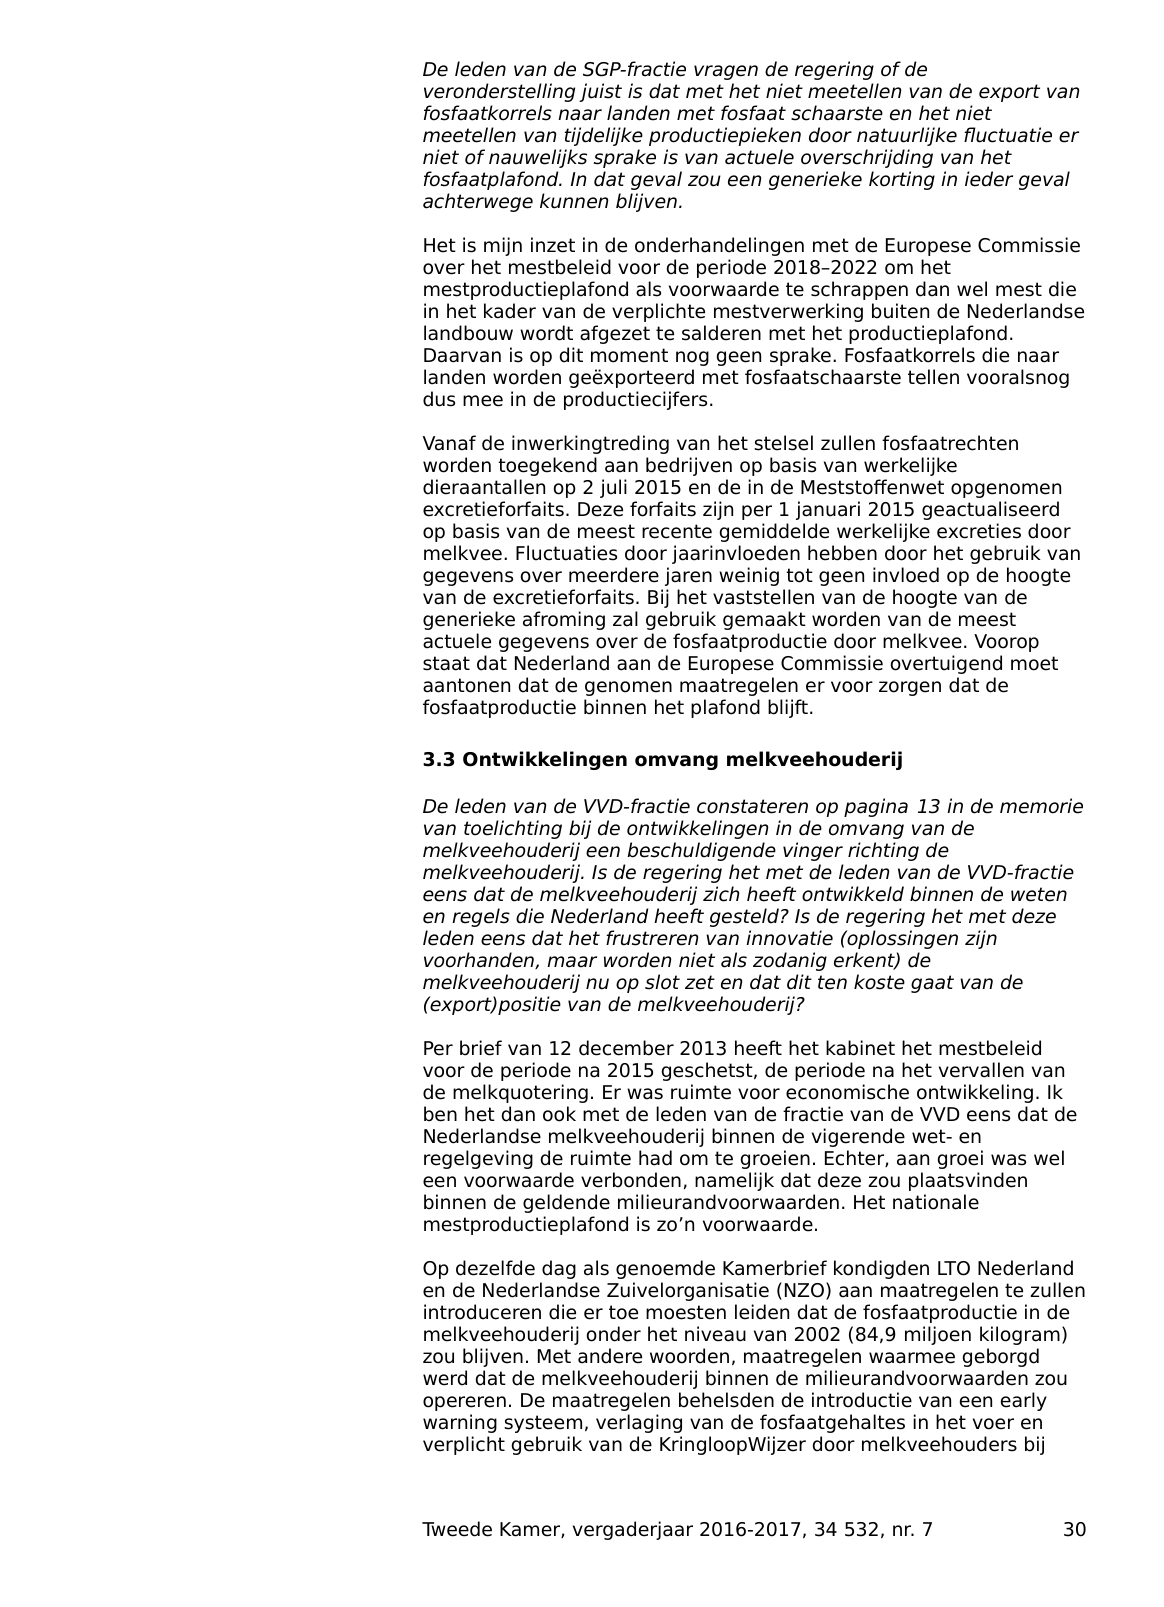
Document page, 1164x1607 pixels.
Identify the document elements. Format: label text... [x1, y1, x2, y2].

text De leden van de SGP-fractie vragen de regering of de veronderstelling juist is dat met het niet meetellen van de export van fosfaatkorrels naar landen met fosfaat schaarste en het niet meetellen van tijdelijke productiepieken door natuurlijke fluctuatie er niet of nauwelijks sprake is van actuele overschrijding van het fosfaatplafond. In dat geval zou een generieke korting in ieder geval achterwege kunnen blijven. [422, 59, 1087, 213]
text Het is mijn inzet in de onderhandelingen met de Europese Commissie over het mestbeleid voor de periode 2018–2022 om het mestproductieplafond als voorwaarde te schrappen dan wel mest die in het kader van de verplichte mestverwerking buiten de Nederlandse landbouw wordt afgezet te salderen met het productieplafond. Daarvan is op dit moment nog geen sprake. Fosfaatkorrels die naar landen worden geëxporteerd met fosfaatschaarste tellen vooralsnog dus mee in de productiecijfers. [422, 235, 1087, 411]
text Vanaf de inwerkingtreding van het stelsel zullen fosfaatrechten worden toegekend aan bedrijven op basis van werkelijke dieraantallen op 2 juli 2015 en de in de Meststoffenwet opgenomen excretieforfaits. Deze forfaits zijn per 1 januari 2015 geactualiseerd op basis van de meest recente gemiddelde werkelijke excreties door melkvee. Fluctuaties door jaarinvloeden hebben door het gebruik van gegevens over meerdere jaren weinig tot geen invloed op de hoogte van de excretieforfaits. Bij het vaststellen van de hoogte van de generieke afroming zal gebruik gemaakt worden van de meest actuele gegevens over de fosfaatproductie door melkvee. Voorop staat dat Nederland aan de Europese Commissie overtuigend moet aantonen dat de genomen maatregelen er voor zorgen dat de fosfaatproductie binnen het plafond blijft. [422, 433, 1087, 719]
subtitle 3.3 Ontwikkelingen omvang melkveehouderij [422, 749, 1087, 771]
text Op dezelfde dag als genoemde Kamerbrief kondigden LTO Nederland en de Nederlandse Zuivelorganisatie (NZO) aan maatregelen te zullen introduceren die er toe moesten leiden dat de fosfaatproductie in de melkveehouderij onder het niveau van 2002 (84,9 miljoen kilogram) zou blijven. Met andere woorden, maatregelen waarmee geborgd werd dat de melkveehouderij binnen de milieurandvoorwaarden zou opereren. De maatregelen behelsden de introductie van een early warning systeem, verlaging van de fosfaatgehaltes in het voer en verplicht gebruik van de KringloopWijzer door melkveehouders bij [422, 1258, 1087, 1456]
text Per brief van 12 december 2013 heeft het kabinet het mestbeleid voor de periode na 2015 geschetst, de periode na het vervallen van de melkquotering. Er was ruimte voor economische ontwikkeling. Ik ben het dan ook met de leden van de fractie van de VVD eens dat de Nederlandse melkveehouderij binnen de vigerende wet- en regelgeving de ruimte had om te groeien. Echter, aan groei was wel een voorwaarde verbonden, namelijk dat deze zou plaatsvinden binnen de geldende milieurandvoorwaarden. Het nationale mestproductieplafond is zo’n voorwaarde. [422, 1038, 1087, 1236]
text De leden van de VVD-fractie constateren op pagina 13 in de memorie van toelichting bij de ontwikkelingen in de omvang van de melkveehouderij een beschuldigende vinger richting de melkveehouderij. Is de regering het met de leden van de VVD-fractie eens dat de melkveehouderij zich heeft ontwikkeld binnen de weten en regels die Nederland heeft gesteld? Is de regering het met deze leden eens dat het frustreren van innovatie (oplossingen zijn voorhanden, maar worden niet als zodanig erkent) de melkveehouderij nu op slot zet en dat dit ten koste gaat van de (export)positie van de melkveehouderij? [422, 796, 1087, 1016]
